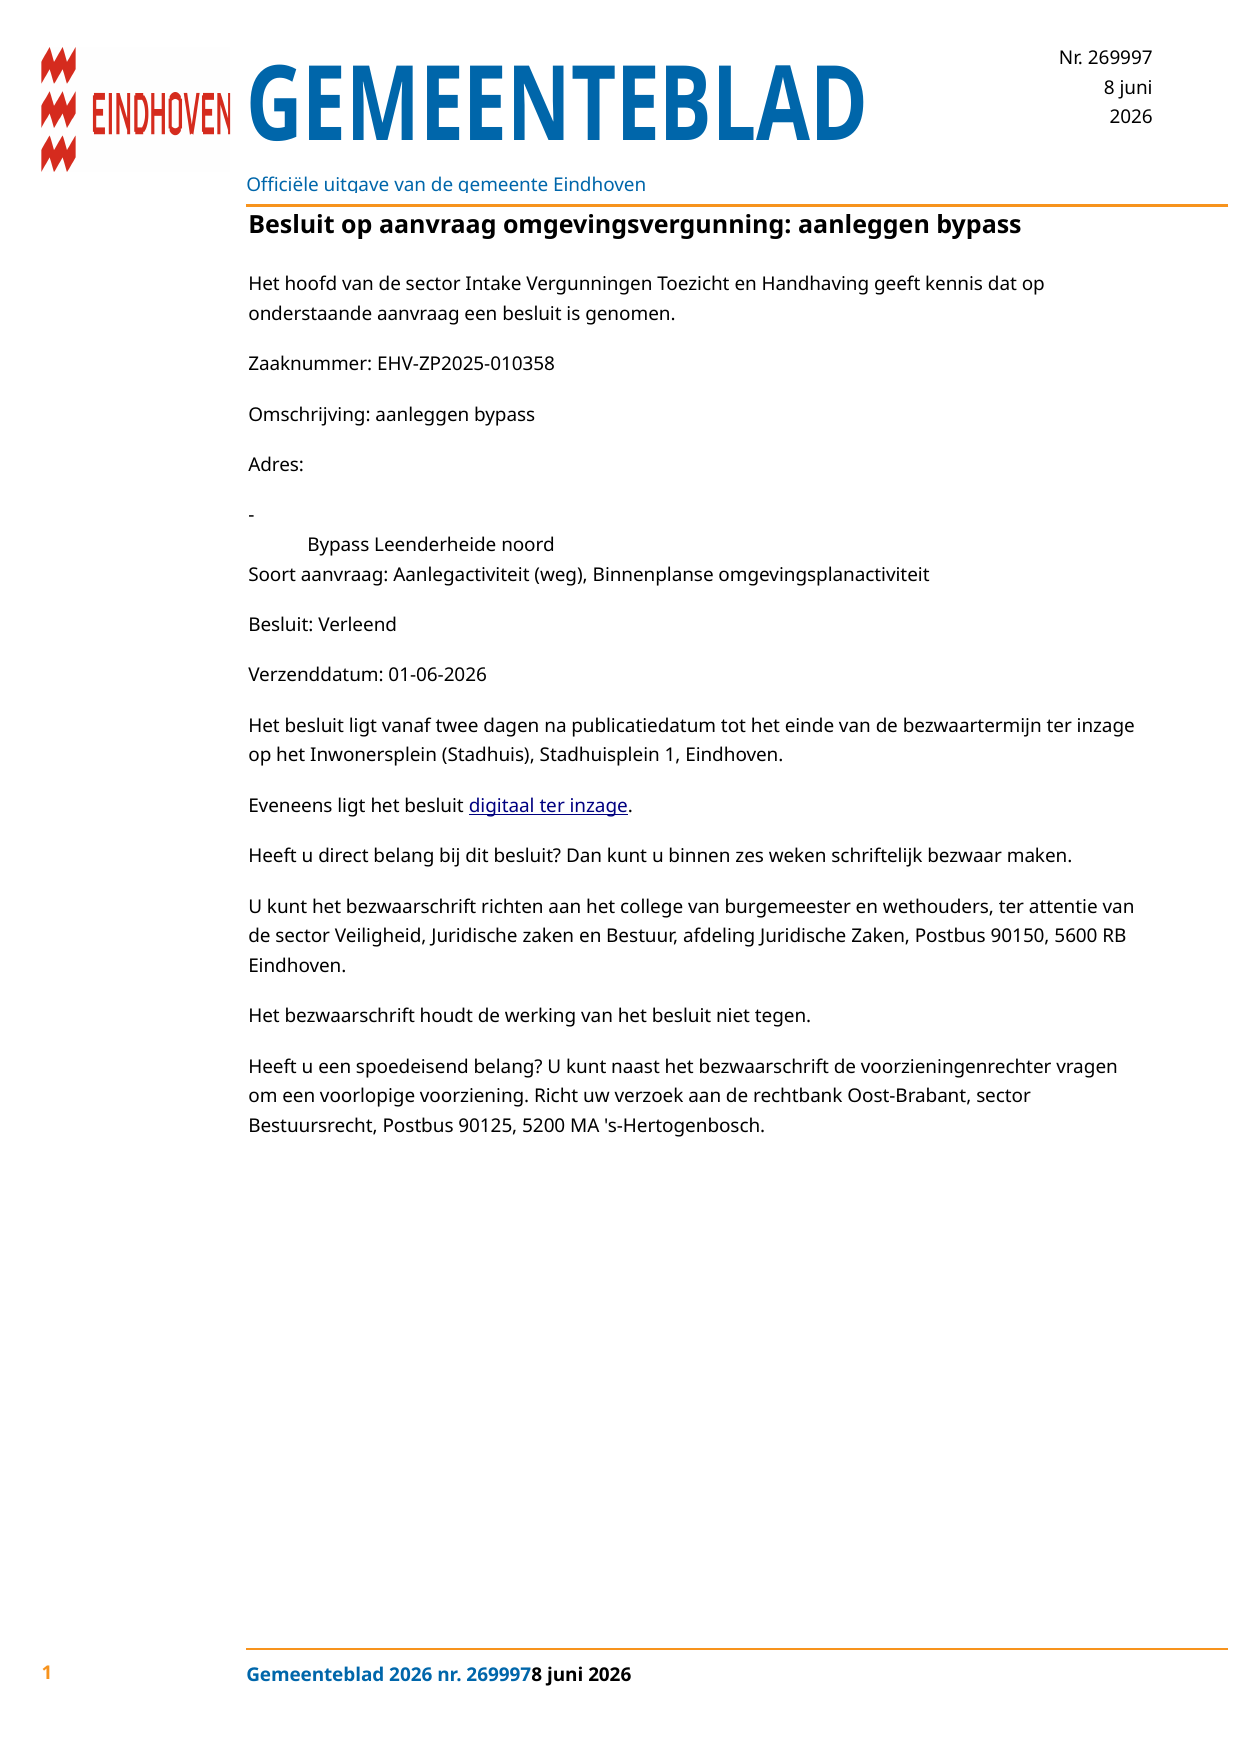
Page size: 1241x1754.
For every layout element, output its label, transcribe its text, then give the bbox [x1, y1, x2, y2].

list Bypass Leenderheide noord [248, 531, 1152, 557]
text Zaaknummer: EHV-ZP2025-010358 [248, 350, 1152, 376]
text Eveneens ligt het besluit digitaal ter inzage. [248, 792, 1152, 818]
text Adres: [248, 451, 1152, 477]
text Besluit: Verleend [248, 611, 1152, 637]
text Verzenddatum: 01-06-2026 [248, 662, 1152, 687]
picture [41, 47, 231, 172]
text Omschrijving: aanleggen bypass [248, 401, 1152, 426]
text Het bezwaarschrift houdt de werking van het besluit niet tegen. [248, 1002, 1152, 1028]
text Het besluit ligt vanaf twee dagen na publicatiedatum tot het einde van de bezwaartermijn ter inzage op het Inwonersplein (Stadhuis), Stadhuisplein 1, Eindhoven. [248, 712, 1152, 767]
text Heeft u direct belang bij dit besluit? Dan kunt u binnen zes weken schriftelijk bezwaar maken. [248, 842, 1152, 868]
text Heeft u een spoedeisend belang? U kunt naast het bezwaarschrift de voorzieningenrechter vragen om een voorlopige voorziening. Richt uw verzoek aan de rechtbank Oost-Brabant, sector Bestuursrecht, Postbus 90125, 5200 MA 's-Hertogenbosch. [248, 1053, 1152, 1138]
text Het hoofd van de sector Intake Vergunningen Toezicht en Handhaving geeft kennis dat op onderstaande aanvraag een besluit is genomen. [248, 270, 1152, 326]
text Besluit op aanvraag omgevingsvergunning: aanleggen bypass [248, 207, 1152, 241]
text Soort aanvraag: Aanlegactiviteit (weg), Binnenplanse omgevingsplanactiviteit [248, 561, 1152, 586]
text U kunt het bezwaarschrift richten aan het college van burgemeester en wethouders, ter attentie van de sector Veiligheid, Juridische zaken en Bestuur, afdeling Juridische Zaken, Postbus 90150, 5600 RB Eindhoven. [248, 893, 1152, 978]
